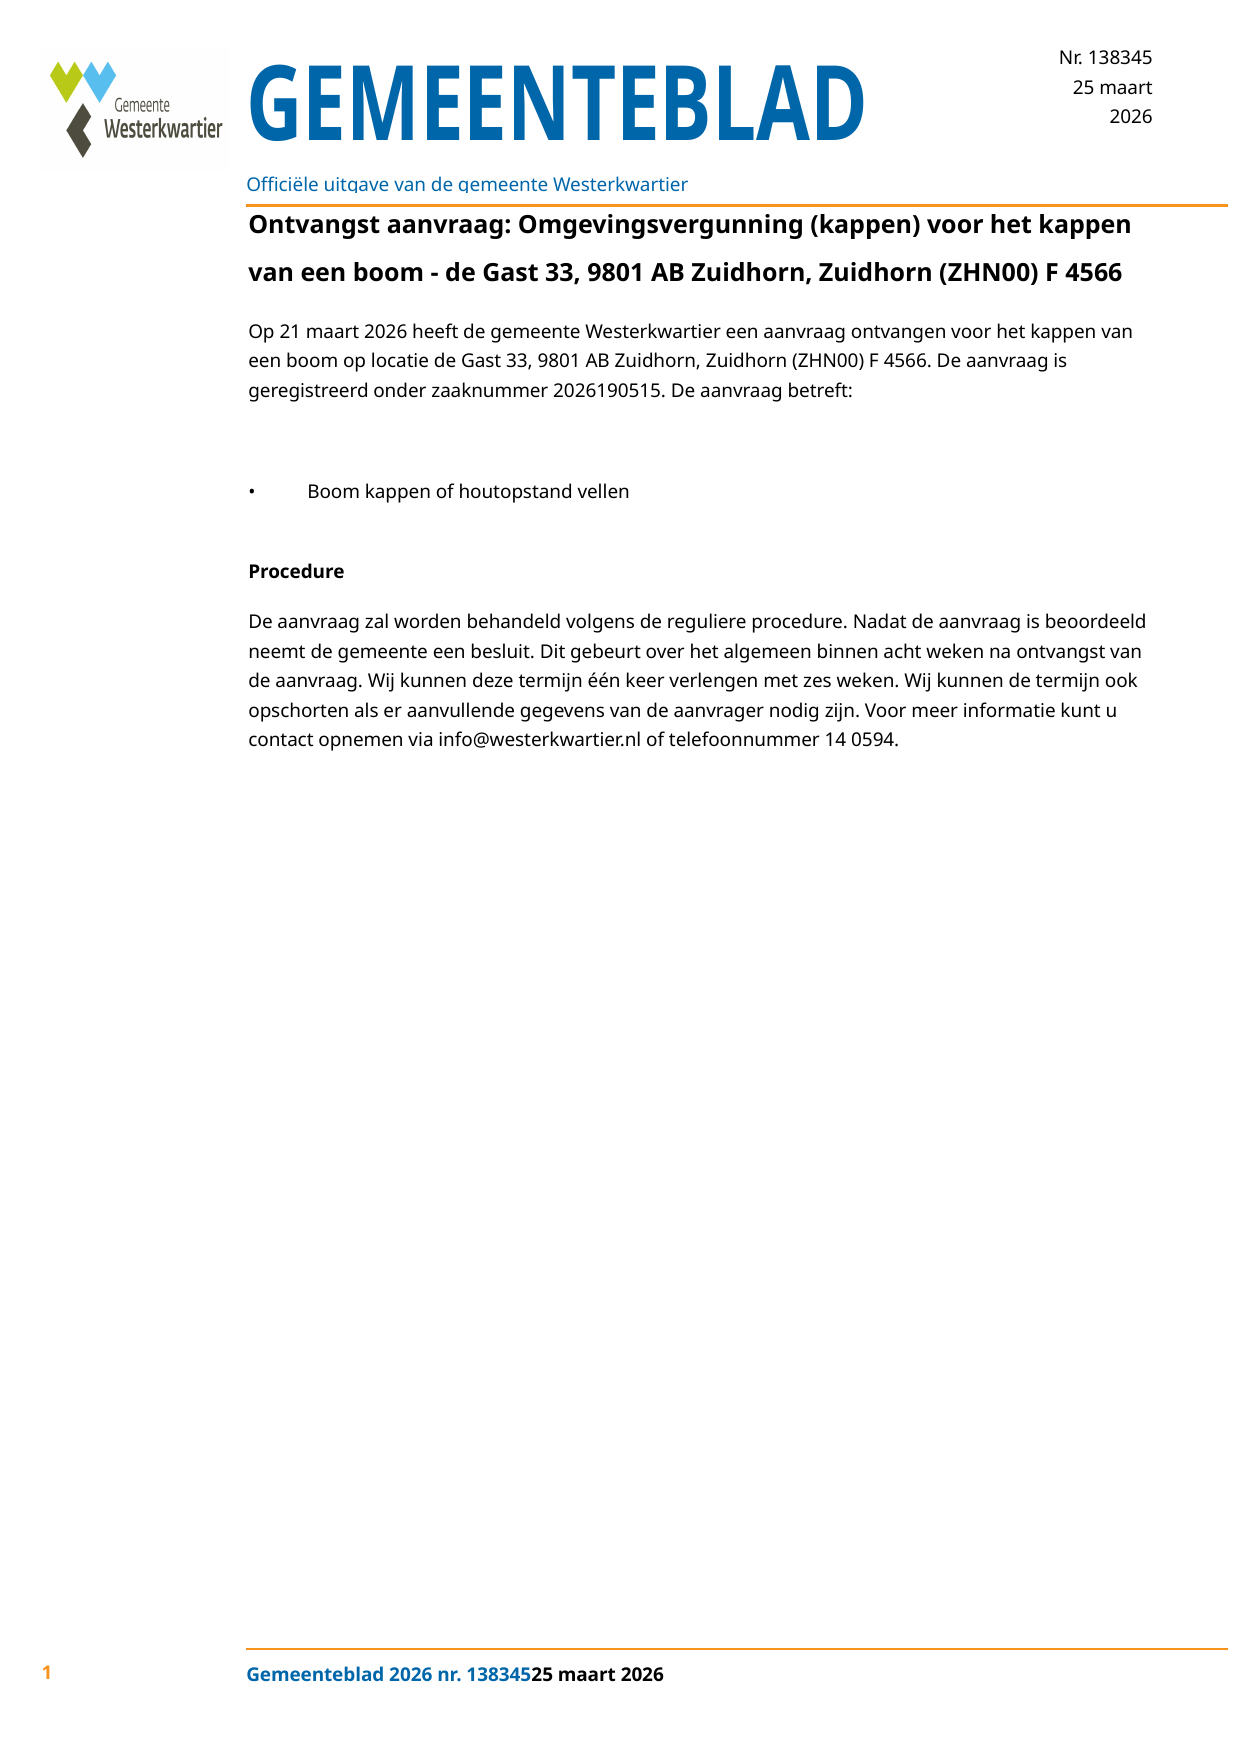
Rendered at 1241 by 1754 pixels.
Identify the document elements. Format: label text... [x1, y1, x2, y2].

text De aanvraag zal worden behandeld volgens de reguliere procedure. Nadat de aanvraag is beoordeeld neemt de gemeente een besluit. Dit gebeurt over het algemeen binnen acht weken na ontvangst van de aanvraag. Wij kunnen deze termijn één keer verlengen met zes weken. Wij kunnen de termijn ook opschorten als er aanvullende gegevens van de aanvrager nodig zijn. Voor meer informatie kunt u contact opnemen via info@westerkwartier.nl of telefoonnummer 14 0594. [248, 608, 1152, 752]
text Op 21 maart 2026 heeft de gemeente Westerkwartier een aanvraag ontvangen voor het kappen van een boom op locatie de Gast 33, 9801 AB Zuidhorn, Zuidhorn (ZHN00) F 4566. De aanvraag is geregistreerd onder zaaknummer 2026190515. De aanvraag betreft: [248, 318, 1152, 403]
text Procedure [248, 558, 1152, 584]
picture [41, 47, 231, 172]
list Boom kappen of houtopstand vellen [248, 478, 1152, 504]
text Ontvangst aanvraag: Omgevingsvergunning (kappen) voor het kappen van een boom - de Gast 33, 9801 AB Zuidhorn, Zuidhorn (ZHN00) F 4566 [248, 207, 1152, 288]
